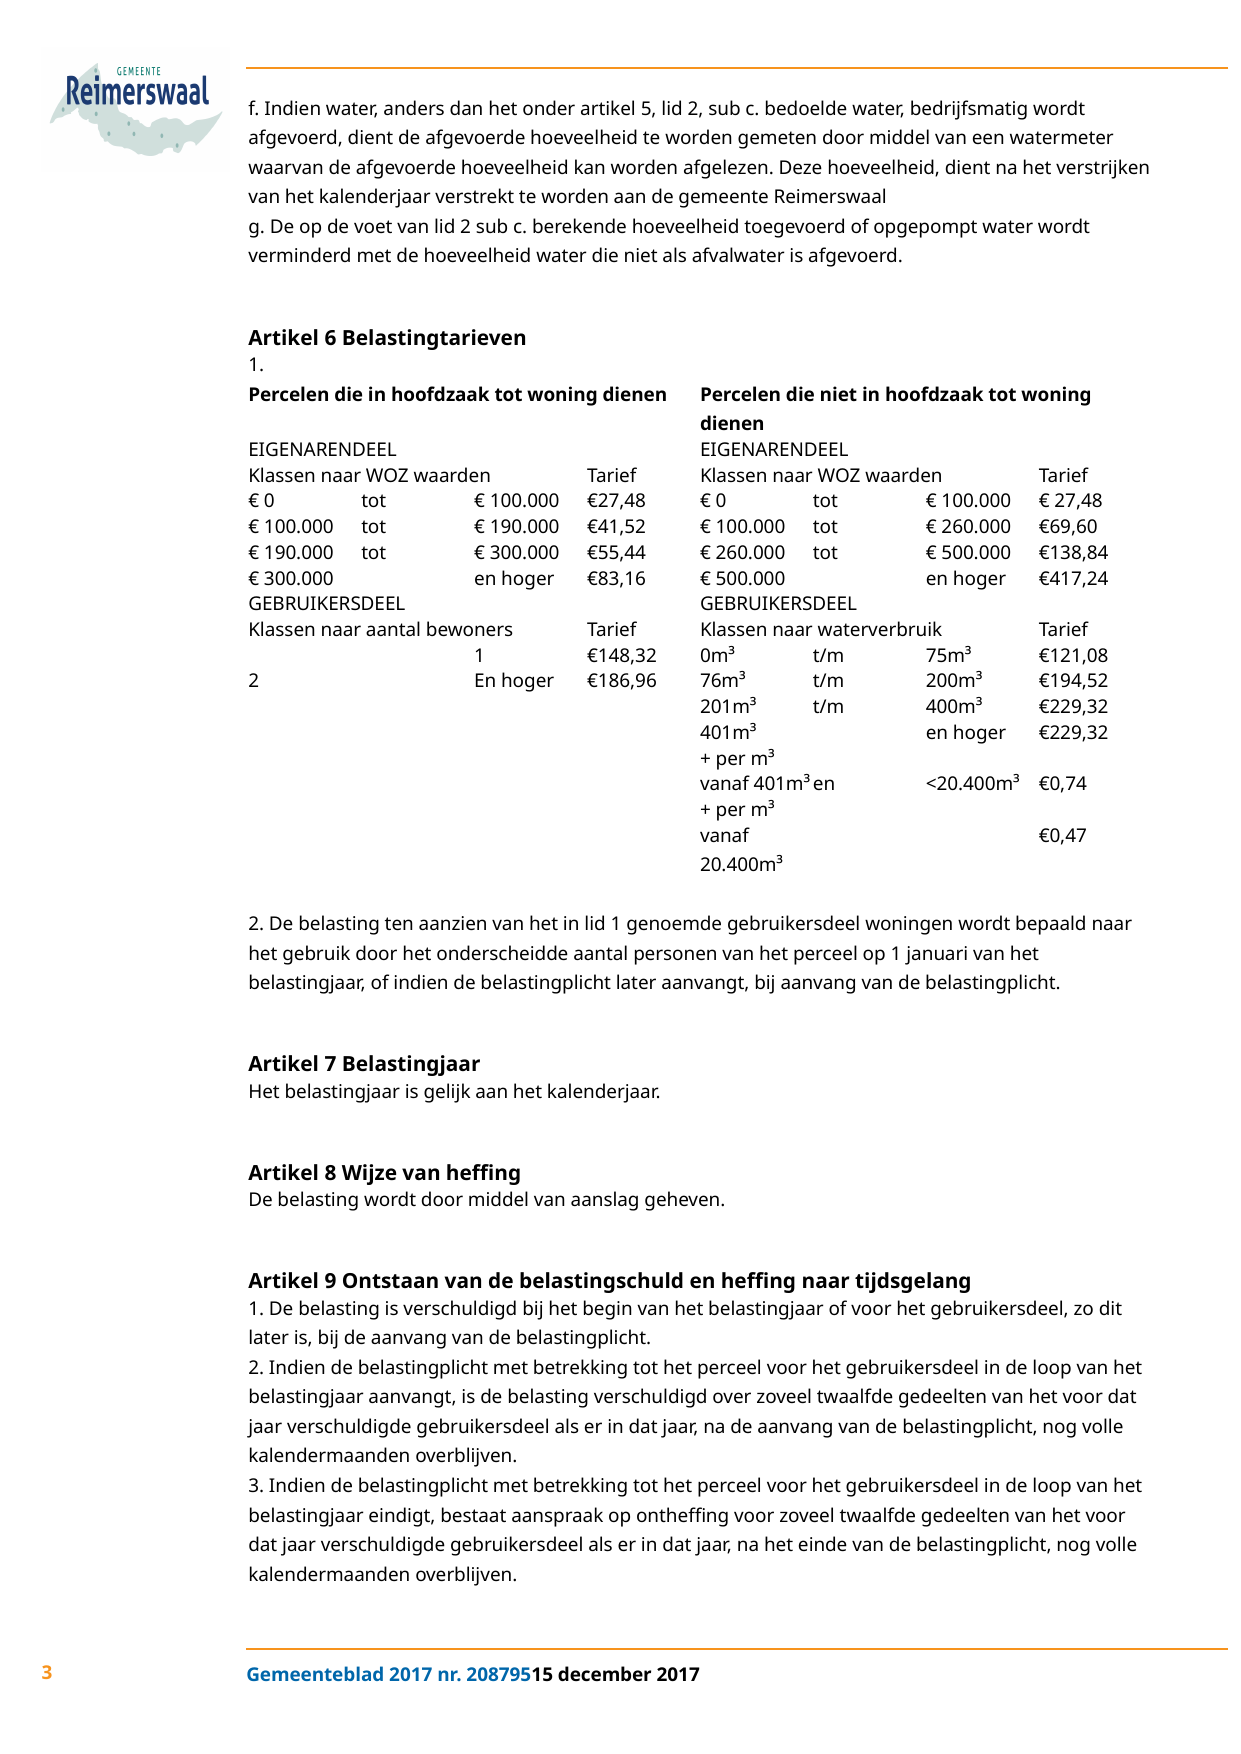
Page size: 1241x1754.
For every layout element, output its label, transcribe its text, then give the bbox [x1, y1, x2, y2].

table_cell [361, 668, 474, 693]
text g. De op de voet van lid 2 sub c. berekende hoeveelheid toegevoerd of opgepompt water wordt verminderd met de hoeveelheid water die niet als afvalwater is afgevoerd. [248, 213, 1152, 268]
table_cell tot [813, 488, 926, 513]
table_cell t/m [813, 694, 926, 719]
table_cell [474, 771, 587, 796]
table_cell tot [361, 488, 474, 513]
table_cell [474, 745, 587, 771]
text Artikel 9 Ontstaan van de belastingschuld en heffing naar tijdsgelang [248, 1266, 1152, 1295]
table_cell [361, 642, 474, 668]
table_cell [248, 745, 361, 771]
table_cell Tarief [1039, 616, 1152, 642]
table_cell €138,84 [1039, 539, 1152, 565]
table_cell Klassen naar WOZ waarden [248, 462, 587, 488]
table_cell [361, 745, 474, 771]
table_cell vanaf 401m³ [700, 771, 813, 796]
table_cell tot [361, 539, 474, 565]
table_cell [926, 796, 1038, 822]
table_cell 401m³ [700, 719, 813, 745]
table_cell € 100.000 [248, 513, 361, 539]
table_cell € 300.000 [248, 565, 361, 591]
table_cell € 27,48 [1039, 488, 1152, 513]
table_cell [813, 745, 926, 771]
table_cell tot [813, 513, 926, 539]
table_cell Tarief [1039, 462, 1152, 488]
table_cell € 260.000 [700, 539, 813, 565]
table_cell €55,44 [587, 539, 700, 565]
table_cell € 500.000 [926, 539, 1038, 565]
table_cell €229,32 [1039, 719, 1152, 745]
table_cell € 0 [248, 488, 361, 513]
table_cell 201m³ [700, 694, 813, 719]
table_cell tot [361, 513, 474, 539]
table_cell GEBRUIKERSDEEL [700, 591, 1152, 616]
table_cell €27,48 [587, 488, 700, 513]
table_cell [813, 822, 926, 877]
table_cell € 100.000 [474, 488, 587, 513]
table_cell [474, 822, 587, 877]
table_cell €417,24 [1039, 565, 1152, 591]
table_cell € 500.000 [700, 565, 813, 591]
table_cell [361, 694, 474, 719]
table_cell vanaf 20.400m³ [700, 822, 813, 877]
table_cell [587, 822, 700, 877]
text Artikel 7 Belastingjaar [248, 1049, 1152, 1078]
table_cell + per m³ [700, 796, 813, 822]
table_cell Klassen naar aantal bewoners [248, 616, 587, 642]
table_cell 400m³ [926, 694, 1038, 719]
table_cell 75m³ [926, 642, 1038, 668]
picture [41, 47, 231, 172]
table_cell [248, 642, 361, 668]
table_cell [361, 771, 474, 796]
table_cell [248, 694, 361, 719]
table_cell t/m [813, 642, 926, 668]
table_cell €229,32 [1039, 694, 1152, 719]
table_cell t/m [813, 668, 926, 693]
text 3. Indien de belastingplicht met betrekking tot het perceel voor het gebruikersdeel in de loop van het belastingjaar eindigt, bestaat aanspraak op ontheffing voor zoveel twaalfde gedeelten van het voor dat jaar verschuldigde gebruikersdeel als er in dat jaar, na het einde van de belastingplicht, nog volle kalendermaanden overblijven. [248, 1472, 1152, 1587]
table_cell En hoger [474, 668, 587, 693]
table_cell [587, 745, 700, 771]
table_cell [248, 719, 361, 745]
table_cell 200m³ [926, 668, 1038, 693]
table_cell € 260.000 [926, 513, 1038, 539]
text 2. De belasting ten aanzien van het in lid 1 genoemde gebruikersdeel woningen wordt bepaald naar het gebruik door het onderscheidde aantal personen van het perceel op 1 januari van het belastingjaar, of indien de belastingplicht later aanvangt, bij aanvang van de belastingplicht. [248, 910, 1152, 995]
table_cell en hoger [926, 719, 1038, 745]
table_cell € 100.000 [700, 513, 813, 539]
table_cell [1039, 745, 1152, 771]
table_cell [361, 719, 474, 745]
table_cell [926, 822, 1038, 877]
table_cell en hoger [474, 565, 587, 591]
table_cell [474, 796, 587, 822]
table_cell [926, 745, 1038, 771]
table_cell €121,08 [1039, 642, 1152, 668]
table_cell [1039, 796, 1152, 822]
text Het belastingjaar is gelijk aan het kalenderjaar. [248, 1078, 1152, 1103]
table_cell [361, 822, 474, 877]
table_cell [813, 565, 926, 591]
table_cell EIGENARENDEEL [700, 436, 1152, 462]
table_cell [248, 771, 361, 796]
table_cell en hoger [926, 565, 1038, 591]
table_cell 1 [474, 642, 587, 668]
table_cell €69,60 [1039, 513, 1152, 539]
table_cell GEBRUIKERSDEEL [248, 591, 700, 616]
text Artikel 6 Belastingtarieven [248, 323, 1152, 351]
table_cell Tarief [587, 462, 700, 488]
table_cell Tarief [587, 616, 700, 642]
table_cell [474, 719, 587, 745]
text 1. [248, 351, 1152, 377]
table_cell [587, 719, 700, 745]
table_cell Klassen naar WOZ waarden [700, 462, 1038, 488]
table_cell + per m³ [700, 745, 813, 771]
table_cell [361, 796, 474, 822]
table_cell [587, 796, 700, 822]
table_cell [813, 719, 926, 745]
table_cell € 190.000 [474, 513, 587, 539]
table_cell € 100.000 [926, 488, 1038, 513]
table_cell € 0 [700, 488, 813, 513]
table_cell €186,96 [587, 668, 700, 693]
table_cell [587, 771, 700, 796]
table_cell 0m³ [700, 642, 813, 668]
table_cell Klassen naar waterverbruik [700, 616, 1038, 642]
table_cell [361, 565, 474, 591]
text 2. Indien de belastingplicht met betrekking tot het perceel voor het gebruikersdeel in de loop van het belastingjaar aanvangt, is de belasting verschuldigd over zoveel twaalfde gedeelten van het voor dat jaar verschuldigde gebruikersdeel als er in dat jaar, na de aanvang van de belastingplicht, nog volle kalendermaanden overblijven. [248, 1354, 1152, 1468]
table_cell €148,32 [587, 642, 700, 668]
table_cell [248, 796, 361, 822]
table_cell <20.400m³ [926, 771, 1038, 796]
table_cell en [813, 771, 926, 796]
table_header Percelen die in hoofdzaak tot woning dienen [248, 381, 700, 436]
table_cell € 300.000 [474, 539, 587, 565]
table_cell [248, 822, 361, 877]
table_cell € 190.000 [248, 539, 361, 565]
table_cell EIGENARENDEEL [248, 436, 700, 462]
text Artikel 8 Wijze van heffing [248, 1158, 1152, 1186]
table_cell €83,16 [587, 565, 700, 591]
table_cell [813, 796, 926, 822]
table_cell €0,47 [1039, 822, 1152, 877]
table_cell [587, 694, 700, 719]
table_header Percelen die niet in hoofdzaak tot woning dienen [700, 381, 1152, 436]
table_cell [474, 694, 587, 719]
table_cell tot [813, 539, 926, 565]
table_cell €0,74 [1039, 771, 1152, 796]
table_cell 76m³ [700, 668, 813, 693]
table_cell €41,52 [587, 513, 700, 539]
text 1. De belasting is verschuldigd bij het begin van het belastingjaar of voor het gebruikersdeel, zo dit later is, bij de aanvang van de belastingplicht. [248, 1295, 1152, 1350]
table_cell 2 [248, 668, 361, 693]
text f. Indien water, anders dan het onder artikel 5, lid 2, sub c. bedoelde water, bedrijfsmatig wordt afgevoerd, dient de afgevoerde hoeveelheid te worden gemeten door middel van een watermeter waarvan de afgevoerde hoeveelheid kan worden afgelezen. Deze hoeveelheid, dient na het verstrijken van het kalenderjaar verstrekt te worden aan de gemeente Reimerswaal [248, 95, 1152, 209]
table_cell €194,52 [1039, 668, 1152, 693]
text De belasting wordt door middel van aanslag geheven. [248, 1186, 1152, 1212]
